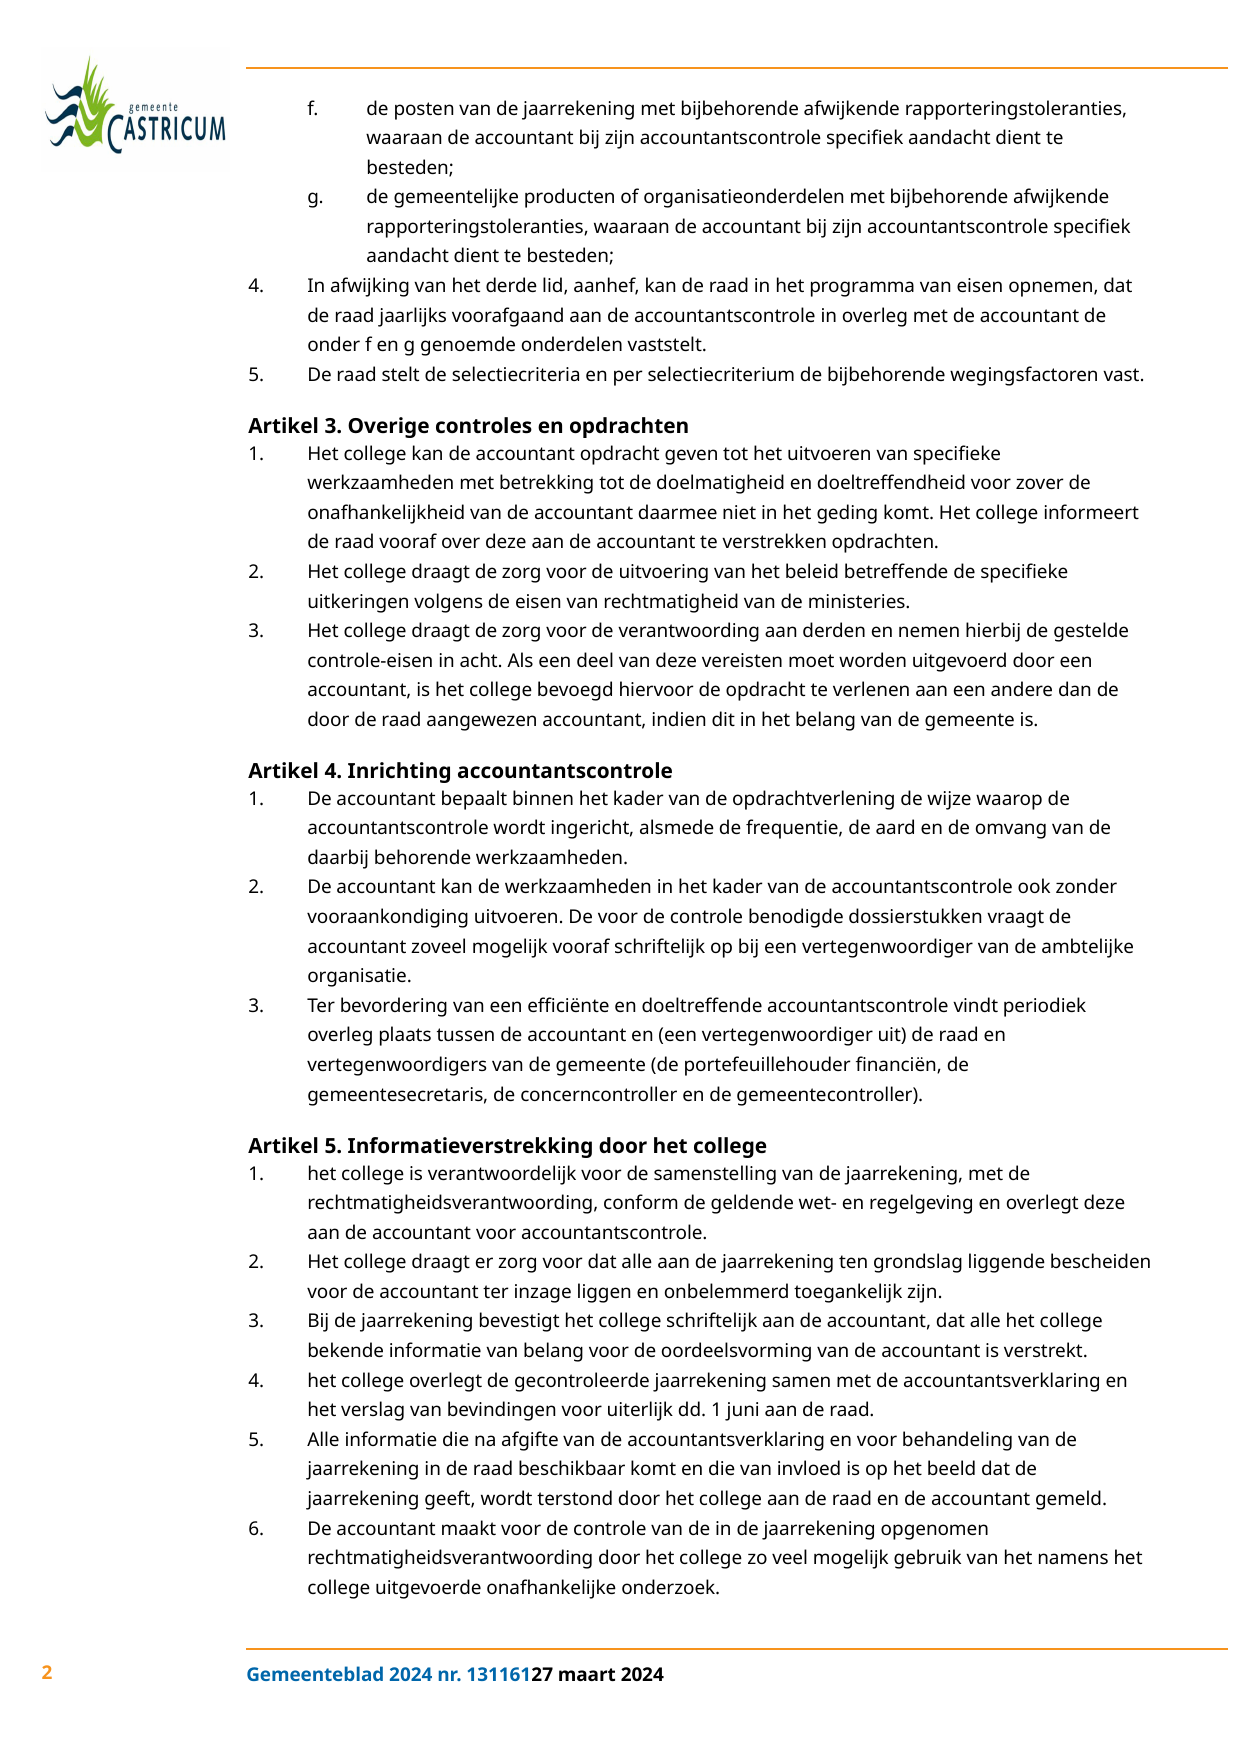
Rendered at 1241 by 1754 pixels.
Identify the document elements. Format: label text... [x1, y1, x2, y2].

list De accountant bepaalt binnen het kader van de opdrachtverlening de wijze waarop de accountantscontrole wordt ingericht, alsmede de frequentie, de aard en de omvang van de daarbij behorende werkzaamheden. [248, 785, 1152, 870]
list Bij de jaarrekening bevestigt het college schriftelijk aan de accountant, dat alle het college bekende informatie van belang voor de oordeelsvorming van de accountant is verstrekt. [248, 1308, 1152, 1363]
list Alle informatie die na afgifte van de accountantsverklaring en voor behandeling van de jaarrekening in de raad beschikbaar komt en die van invloed is op het beeld dat de jaarrekening geeft, wordt terstond door het college aan de raad en de accountant gemeld. [248, 1426, 1152, 1511]
list Het college draagt de zorg voor de verantwoording aan derden en nemen hierbij de gestelde controle-eisen in acht. Als een deel van deze vereisten moet worden uitgevoerd door een accountant, is het college bevoegd hiervoor de opdracht te verlenen aan een andere dan de door de raad aangewezen accountant, indien dit in het belang van de gemeente is. [248, 617, 1152, 732]
list het college overlegt de gecontroleerde jaarrekening samen met de accountantsverklaring en het verslag van bevindingen voor uiterlijk dd. 1 juni aan de raad. [248, 1367, 1152, 1422]
list Het college draagt de zorg voor de uitvoering van het beleid betreffende de specifieke uitkeringen volgens de eisen van rechtmatigheid van de ministeries. [248, 558, 1152, 613]
list Het college draagt er zorg voor dat alle aan de jaarrekening ten grondslag liggende bescheiden voor de accountant ter inzage liggen en onbelemmerd toegankelijk zijn. [248, 1248, 1152, 1304]
list Ter bevordering van een efficiënte en doeltreffende accountantscontrole vindt periodiek overleg plaats tussen de accountant en (een vertegenwoordiger uit) de raad en vertegenwoordigers van de gemeente (de portefeuillehouder financiën, de gemeentesecretaris, de concerncontroller en de gemeentecontroller). [248, 992, 1152, 1107]
text Artikel 5. Informatieverstrekking door het college [248, 1131, 1152, 1160]
list In afwijking van het derde lid, aanhef, kan de raad in het programma van eisen opnemen, dat de raad jaarlijks voorafgaand aan de accountantscontrole in overleg met de accountant de onder f en g genoemde onderdelen vaststelt. [248, 272, 1152, 357]
list De raad stelt de selectiecriteria en per selectiecriterium de bijbehorende wegingsfactoren vast. [248, 361, 1152, 387]
list De accountant kan de werkzaamheden in het kader van de accountantscontrole ook zonder vooraankondiging uitvoeren. De voor de controle benodigde dossierstukken vraagt de accountant zoveel mogelijk vooraf schriftelijk op bij een vertegenwoordiger van de ambtelijke organisatie. [248, 874, 1152, 988]
list de posten van de jaarrekening met bijbehorende afwijkende rapporteringstoleranties, waaraan de accountant bij zijn accountantscontrole specifiek aandacht dient te besteden; [307, 95, 1152, 180]
text Artikel 4. Inrichting accountantscontrole [248, 757, 1152, 785]
list het college is verantwoordelijk voor de samenstelling van de jaarrekening, met de rechtmatigheidsverantwoording, conform de geldende wet- en regelgeving en overlegt deze aan de accountant voor accountantscontrole. [248, 1160, 1152, 1244]
picture [41, 47, 231, 172]
list de gemeentelijke producten of organisatieonderdelen met bijbehorende afwijkende rapporteringstoleranties, waaraan de accountant bij zijn accountantscontrole specifiek aandacht dient te besteden; [307, 183, 1152, 268]
list De accountant maakt voor de controle van de in de jaarrekening opgenomen rechtmatigheidsverantwoording door het college zo veel mogelijk gebruik van het namens het college uitgevoerde onafhankelijke onderzoek. [248, 1515, 1152, 1599]
list Het college kan de accountant opdracht geven tot het uitvoeren van specifieke werkzaamheden met betrekking tot de doelmatigheid en doeltreffendheid voor zover de onafhankelijkheid van de accountant daarmee niet in het geding komt. Het college informeert de raad vooraf over deze aan de accountant te verstrekken opdrachten. [248, 440, 1152, 554]
text Artikel 3. Overige controles en opdrachten [248, 411, 1152, 440]
